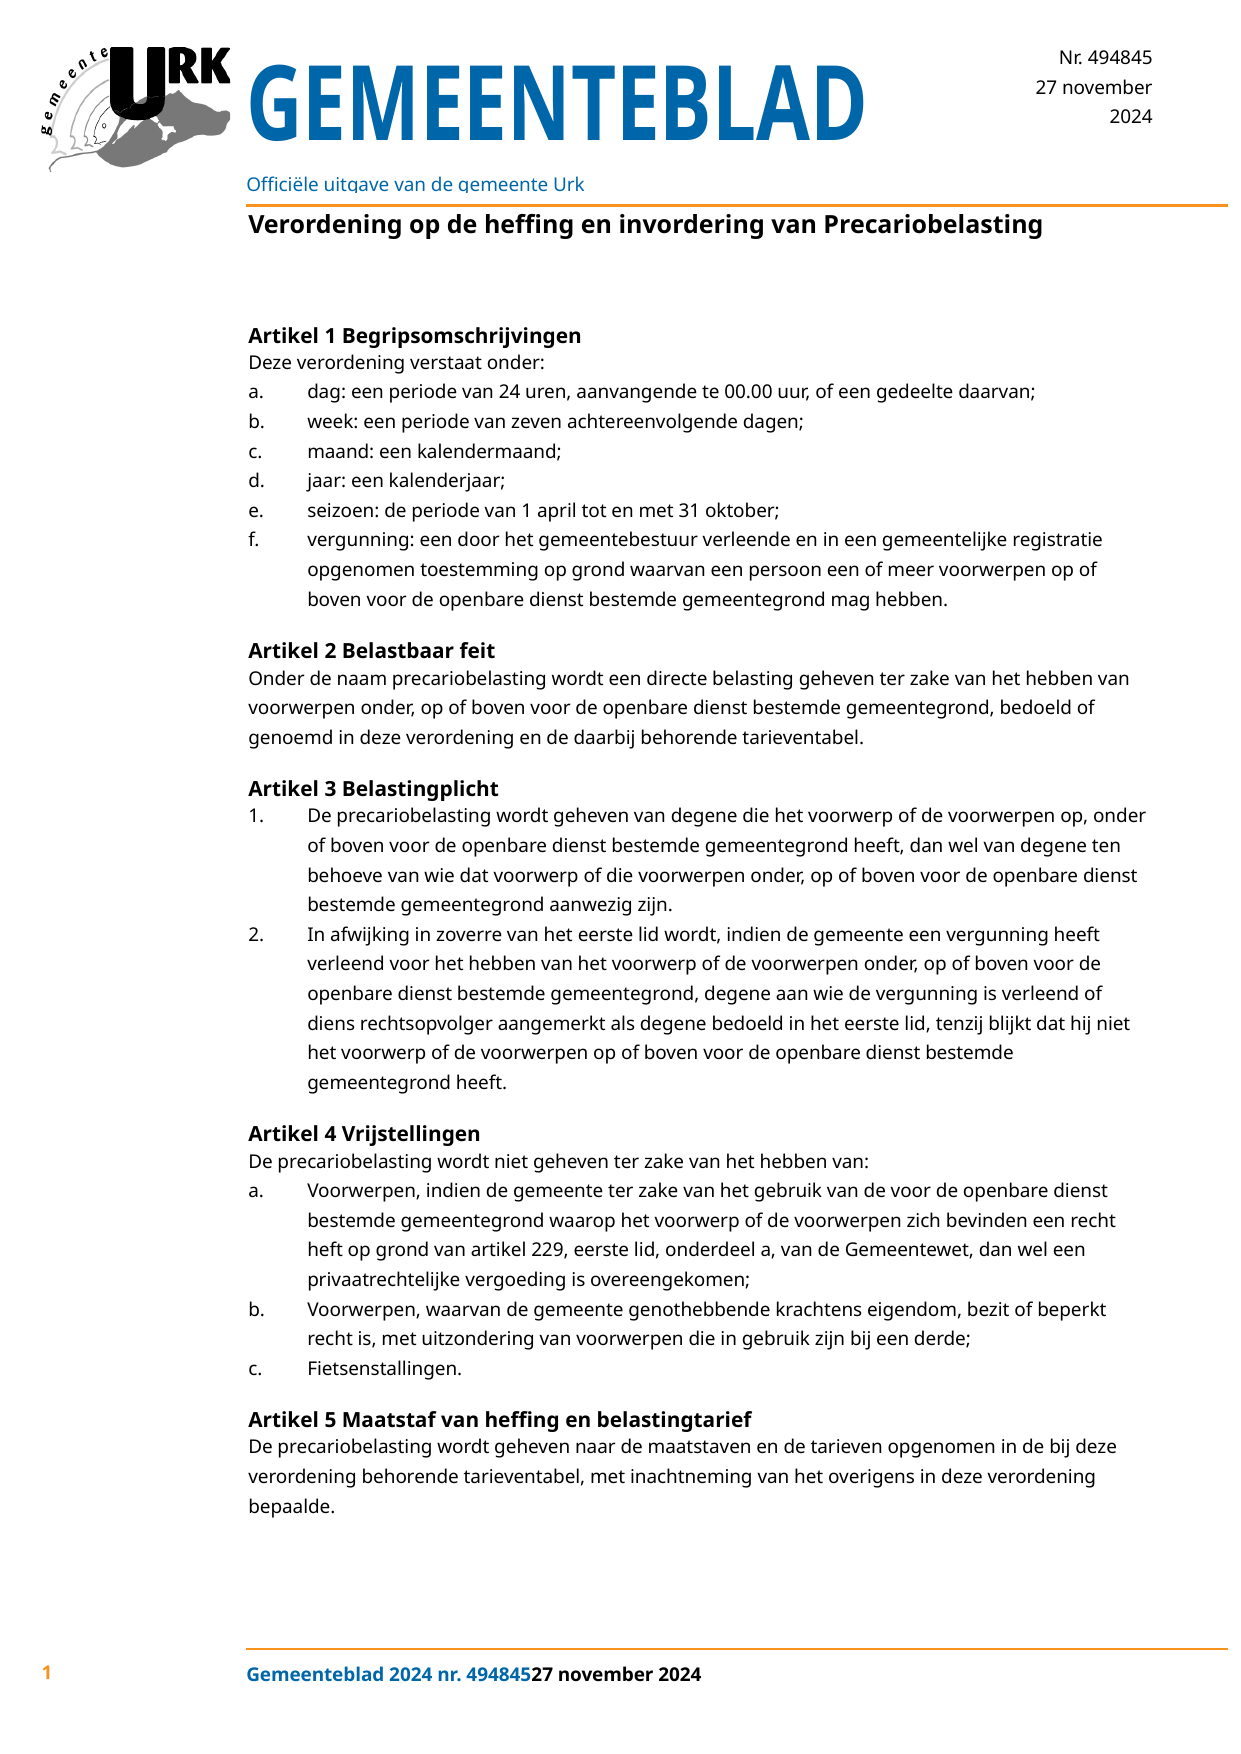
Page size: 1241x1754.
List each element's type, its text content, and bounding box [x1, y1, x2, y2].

list jaar: een kalenderjaar; [248, 467, 1152, 493]
list seizoen: de periode van 1 april tot en met 31 oktober; [248, 497, 1152, 523]
list In afwijking in zoverre van het eerste lid wordt, indien de gemeente een vergunning heeft verleend voor het hebben van het voorwerp of de voorwerpen onder, op of boven voor de openbare dienst bestemde gemeentegrond, degene aan wie de vergunning is verleend of diens rechtsopvolger aangemerkt als degene bedoeld in het eerste lid, tenzij blijkt dat hij niet het voorwerp of de voorwerpen op of boven voor de openbare dienst bestemde gemeentegrond heeft. [248, 921, 1152, 1095]
text Artikel 3 Belastingplicht [248, 774, 1152, 803]
text Artikel 1 Begripsomschrijvingen [248, 321, 1152, 349]
text Deze verordening verstaat onder: [248, 349, 1152, 375]
text Artikel 5 Maatstaf van heffing en belastingtarief [248, 1405, 1152, 1434]
list maand: een kalendermaand; [248, 438, 1152, 464]
list week: een periode van zeven achtereenvolgende dagen; [248, 408, 1152, 434]
text Onder de naam precariobelasting wordt een directe belasting geheven ter zake van het hebben van voorwerpen onder, op of boven voor de openbare dienst bestemde gemeentegrond, bedoeld of genoemd in deze verordening en de daarbij behorende tarieventabel. [248, 665, 1152, 749]
text Verordening op de heffing en invordering van Precariobelasting [248, 207, 1152, 241]
text Artikel 2 Belastbaar feit [248, 636, 1152, 665]
list De precariobelasting wordt geheven van degene die het voorwerp of de voorwerpen op, onder of boven voor de openbare dienst bestemde gemeentegrond heeft, dan wel van degene ten behoeve van wie dat voorwerp of die voorwerpen onder, op of boven voor de openbare dienst bestemde gemeentegrond aanwezig zijn. [248, 803, 1152, 917]
text De precariobelasting wordt niet geheven ter zake van het hebben van: [248, 1148, 1152, 1173]
list dag: een periode van 24 uren, aanvangende te 00.00 uur, of een gedeelte daarvan; [248, 379, 1152, 404]
list Voorwerpen, waarvan de gemeente genothebbende krachtens eigendom, bezit of beperkt recht is, met uitzondering van voorwerpen die in gebruik zijn bij een derde; [248, 1296, 1152, 1351]
list Voorwerpen, indien de gemeente ter zake van het gebruik van de voor de openbare dienst bestemde gemeentegrond waarop het voorwerp of de voorwerpen zich bevinden een recht heft op grond van artikel 229, eerste lid, onderdeel a, van de Gemeentewet, dan wel een privaatrechtelijke vergoeding is overeengekomen; [248, 1177, 1152, 1292]
list Fietsenstallingen. [248, 1355, 1152, 1381]
list vergunning: een door het gemeentebestuur verleende en in een gemeentelijke registratie opgenomen toestemming op grond waarvan een persoon een of meer voorwerpen op of boven voor de openbare dienst bestemde gemeentegrond mag hebben. [248, 527, 1152, 612]
text De precariobelasting wordt geheven naar de maatstaven en de tarieven opgenomen in de bij deze verordening behorende tarieventabel, met inachtneming van het overigens in deze verordening bepaalde. [248, 1434, 1152, 1519]
text Artikel 4 Vrijstellingen [248, 1119, 1152, 1148]
picture [41, 47, 231, 172]
